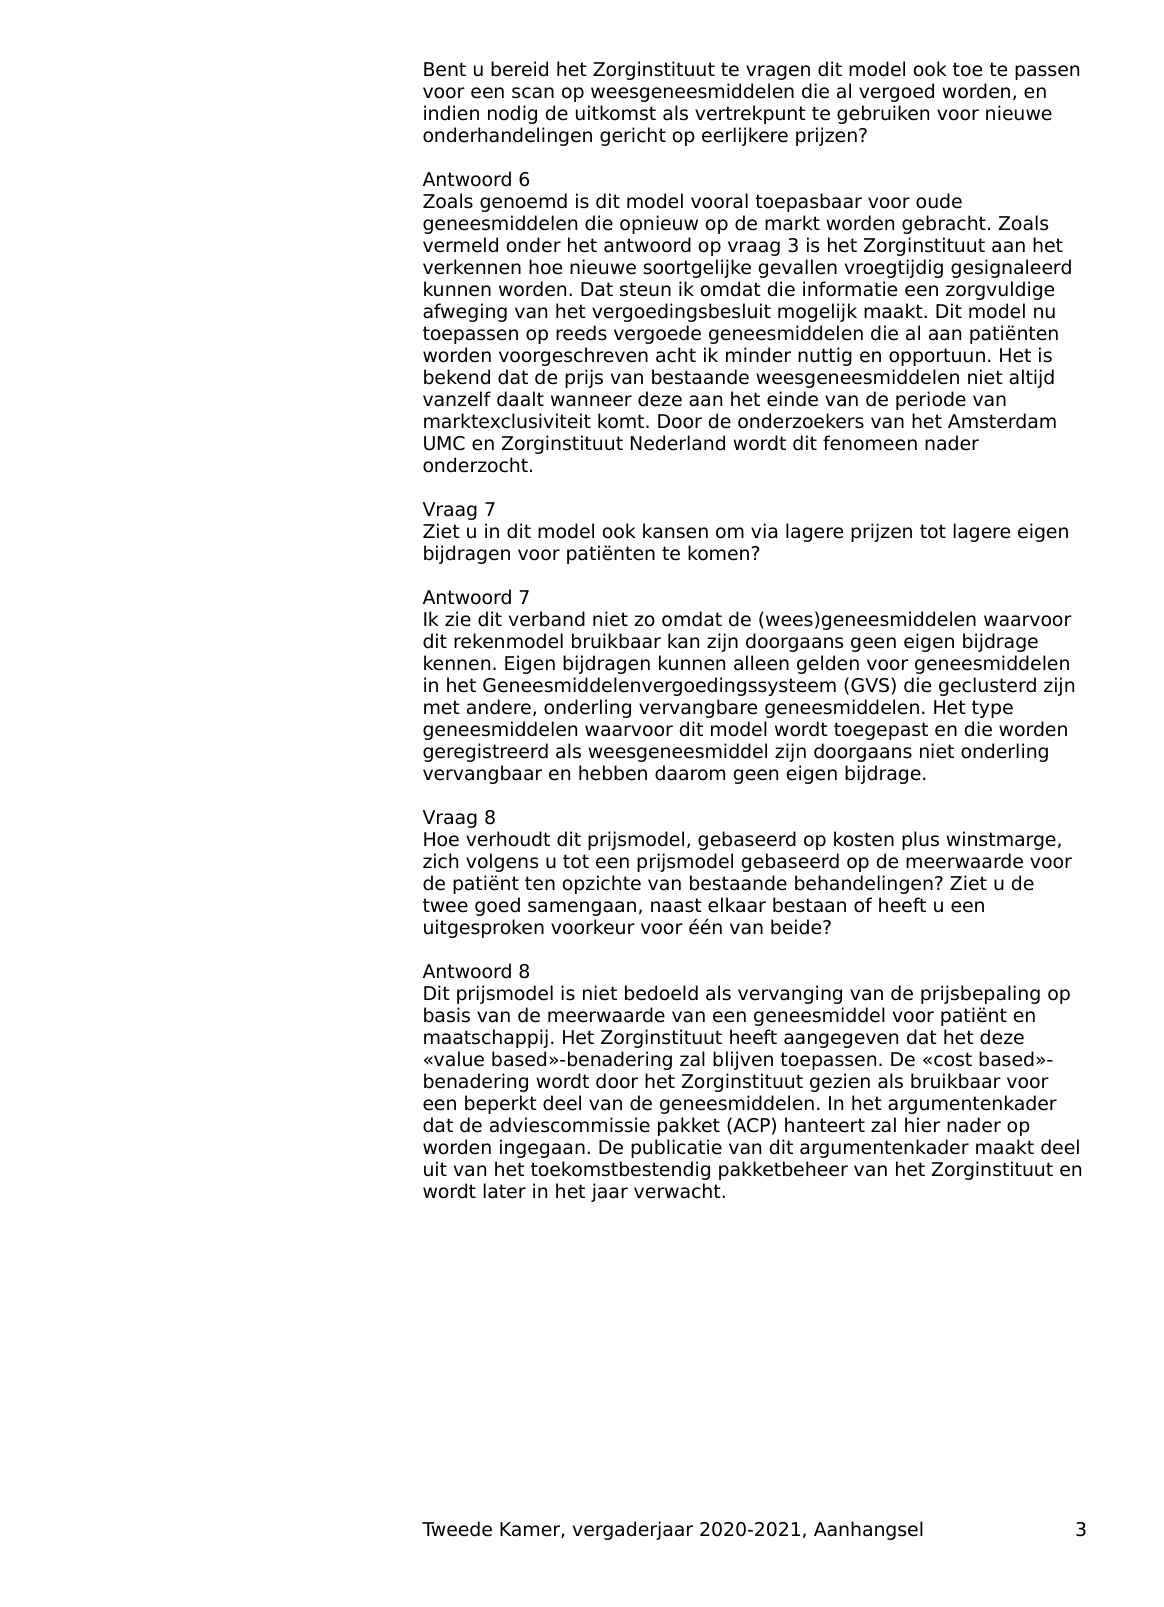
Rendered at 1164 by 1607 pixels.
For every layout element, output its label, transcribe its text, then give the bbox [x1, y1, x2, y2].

text Ik zie dit verband niet zo omdat de (wees)geneesmiddelen waarvoor dit rekenmodel bruikbaar kan zijn doorgaans geen eigen bijdrage kennen. Eigen bijdragen kunnen alleen gelden voor geneesmiddelen in het Geneesmiddelenvergoedingssysteem (GVS) die geclusterd zijn met andere, onderling vervangbare geneesmiddelen. Het type geneesmiddelen waarvoor dit model wordt toegepast en die worden geregistreerd als weesgeneesmiddel zijn doorgaans niet onderling vervangbaar en hebben daarom geen eigen bijdrage. [422, 609, 1087, 785]
text Antwoord 7 [422, 587, 1087, 609]
text Hoe verhoudt dit prijsmodel, gebaseerd op kosten plus winstmarge, zich volgens u tot een prijsmodel gebaseerd op de meerwaarde voor de patiënt ten opzichte van bestaande behandelingen? Ziet u de twee goed samengaan, naast elkaar bestaan of heeft u een uitgesproken voorkeur voor één van beide? [422, 829, 1087, 939]
text Antwoord 6 [422, 169, 1087, 191]
text Dit prijsmodel is niet bedoeld als vervanging van de prijsbepaling op basis van de meerwaarde van een geneesmiddel voor patiënt en maatschappij. Het Zorginstituut heeft aangegeven dat het deze «value based»-benadering zal blijven toepassen. De «cost based»-benadering wordt door het Zorginstituut gezien als bruikbaar voor een beperkt deel van de geneesmiddelen. In het argumentenkader dat de adviescommissie pakket (ACP) hanteert zal hier nader op worden ingegaan. De publicatie van dit argumentenkader maakt deel uit van het toekomstbestendig pakketbeheer van het Zorginstituut en wordt later in het jaar verwacht. [422, 983, 1087, 1203]
text Vraag 8 [422, 807, 1087, 829]
text Zoals genoemd is dit model vooral toepasbaar voor oude geneesmiddelen die opnieuw op de markt worden gebracht. Zoals vermeld onder het antwoord op vraag 3 is het Zorginstituut aan het verkennen hoe nieuwe soortgelijke gevallen vroegtijdig gesignaleerd kunnen worden. Dat steun ik omdat die informatie een zorgvuldige afweging van het vergoedingsbesluit mogelijk maakt. Dit model nu toepassen op reeds vergoede geneesmiddelen die al aan patiënten worden voorgeschreven acht ik minder nuttig en opportuun. Het is bekend dat de prijs van bestaande weesgeneesmiddelen niet altijd vanzelf daalt wanneer deze aan het einde van de periode van marktexclusiviteit komt. Door de onderzoekers van het Amsterdam UMC en Zorginstituut Nederland wordt dit fenomeen nader onderzocht. [422, 191, 1087, 477]
text Bent u bereid het Zorginstituut te vragen dit model ook toe te passen voor een scan op weesgeneesmiddelen die al vergoed worden, en indien nodig de uitkomst als vertrekpunt te gebruiken voor nieuwe onderhandelingen gericht op eerlijkere prijzen? [422, 59, 1087, 147]
text Vraag 7 [422, 499, 1087, 521]
text Ziet u in dit model ook kansen om via lagere prijzen tot lagere eigen bijdragen voor patiënten te komen? [422, 521, 1087, 565]
text Antwoord 8 [422, 961, 1087, 983]
